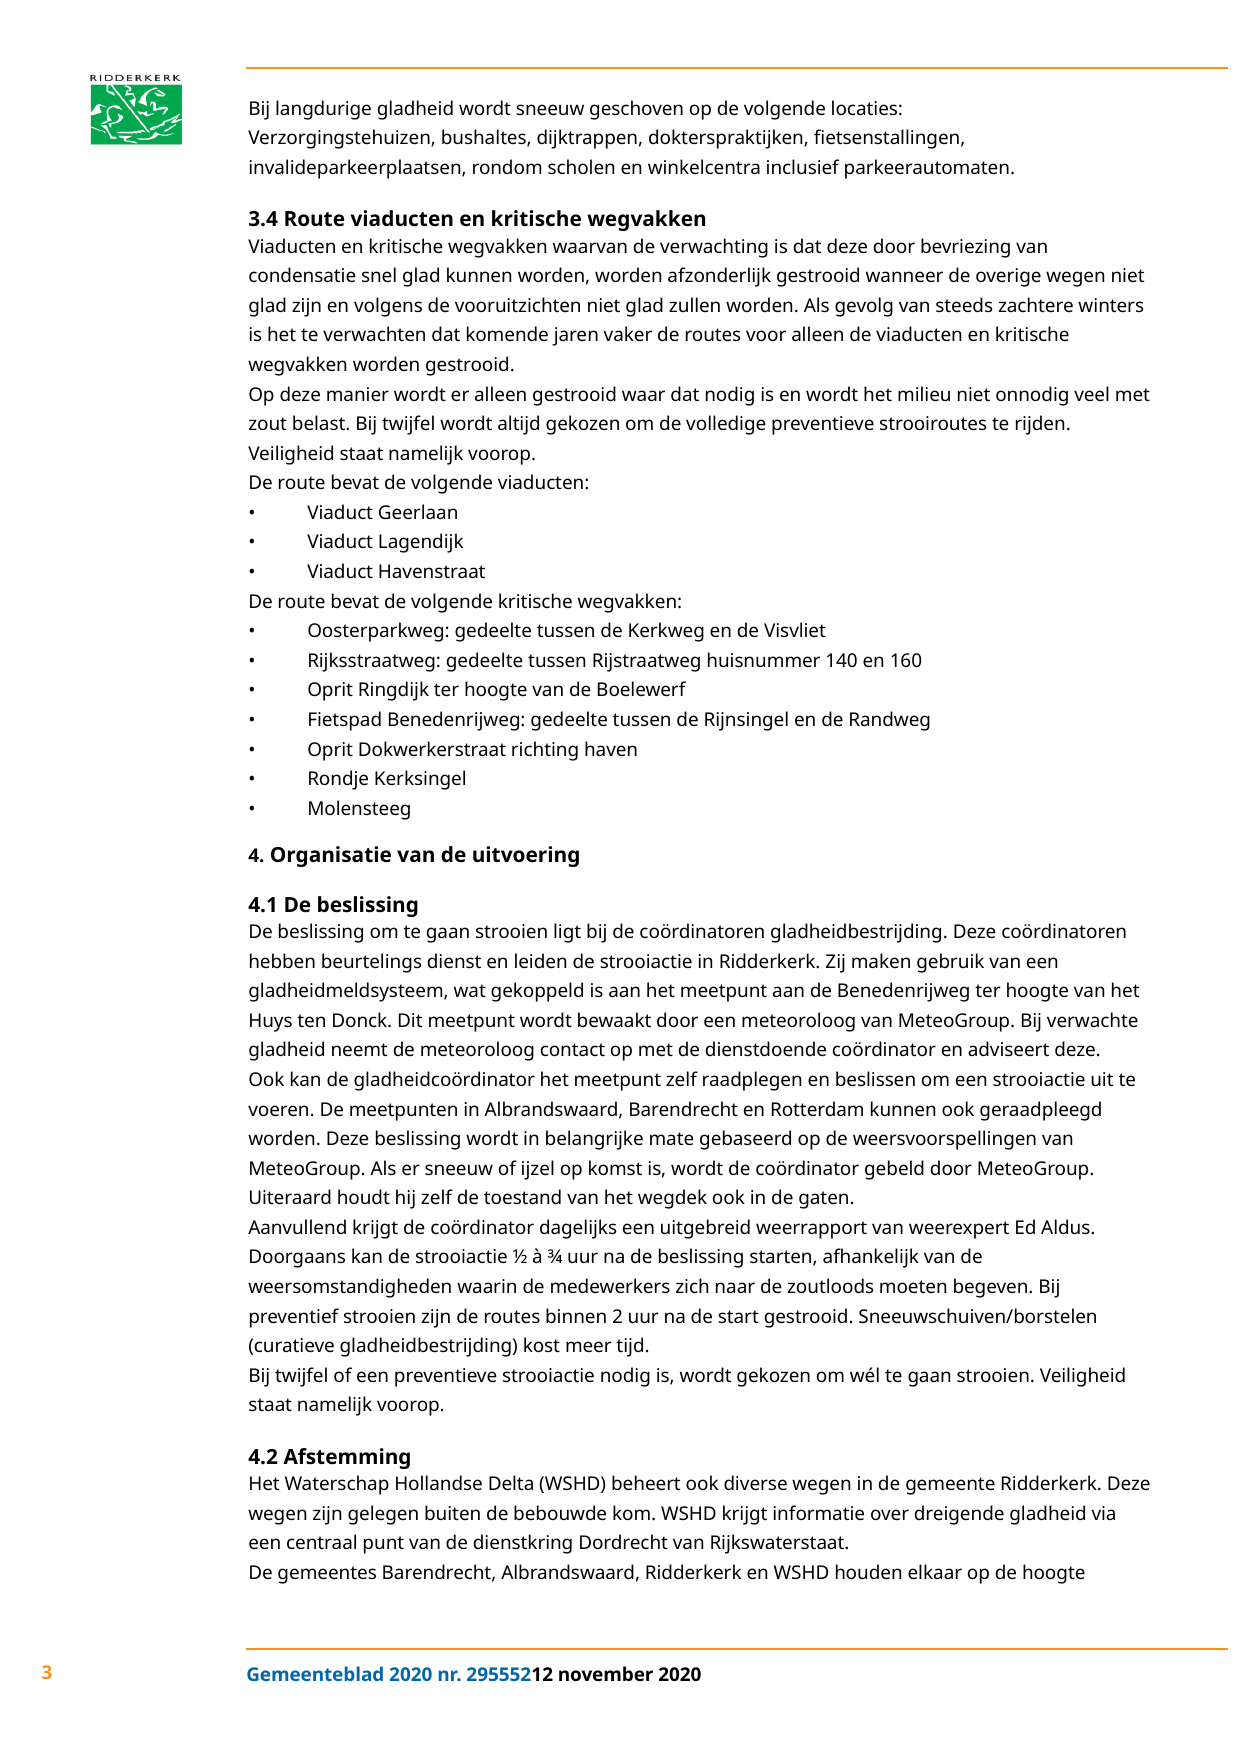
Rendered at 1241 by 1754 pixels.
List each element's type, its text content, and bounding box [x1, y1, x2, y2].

list Rijksstraatweg: gedeelte tussen Rijstraatweg huisnummer 140 en 160 [248, 647, 1152, 673]
list Fietspad Benedenrijweg: gedeelte tussen de Rijnsingel en de Randweg [248, 706, 1152, 732]
text Bij langdurige gladheid wordt sneeuw geschoven op de volgende locaties: [248, 95, 1152, 121]
text Viaducten en kritische wegvakken waarvan de verwachting is dat deze door bevriezing van condensatie snel glad kunnen worden, worden afzonderlijk gestrooid wanneer de overige wegen niet glad zijn en volgens de vooruitzichten niet glad zullen worden. Als gevolg van steeds zachtere winters is het te verwachten dat komende jaren vaker de routes voor alleen de viaducten en kritische wegvakken worden gestrooid. [248, 233, 1152, 377]
list Oosterparkweg: gedeelte tussen de Kerkweg en de Visvliet [248, 617, 1152, 643]
text Ook kan de gladheidcoördinator het meetpunt zelf raadplegen en beslissen om een strooiactie uit te voeren. De meetpunten in Albrandswaard, Barendrecht en Rotterdam kunnen ook geraadpleegd worden. Deze beslissing wordt in belangrijke mate gebaseerd op de weersvoorspellingen van MeteoGroup. Als er sneeuw of ijzel op komst is, wordt de coördinator gebeld door MeteoGroup. Uiteraard houdt hij zelf de toestand van het wegdek ook in de gaten. [248, 1066, 1152, 1210]
text Aanvullend krijgt de coördinator dagelijks een uitgebreid weerrapport van weerexpert Ed Aldus. [248, 1214, 1152, 1240]
text Het Waterschap Hollandse Delta (WSHD) beheert ook diverse wegen in de gemeente Ridderkerk. Deze wegen zijn gelegen buiten de bebouwde kom. WSHD krijgt informatie over dreigende gladheid via een centraal punt van de dienstkring Dordrecht van Rijkswaterstaat. [248, 1470, 1152, 1555]
text De beslissing om te gaan strooien ligt bij de coördinatoren gladheidbestrijding. Deze coördinatoren hebben beurtelings dienst en leiden de strooiactie in Ridderkerk. Zij maken gebruik van een gladheidmeldsysteem, wat gekoppeld is aan het meetpunt aan de Benedenrijweg ter hoogte van het Huys ten Donck. Dit meetpunt wordt bewaakt door een meteoroloog van MeteoGroup. Bij verwachte gladheid neemt de meteoroloog contact op met de dienstdoende coördinator en adviseert deze. [248, 918, 1152, 1062]
text Verzorgingstehuizen, bushaltes, dijktrappen, dokterspraktijken, fietsenstallingen, invalideparkeerplaatsen, rondom scholen en winkelcentra inclusief parkeerautomaten. [248, 124, 1152, 180]
text 4.2 Afstemming [248, 1442, 1152, 1470]
text Bij twijfel of een preventieve strooiactie nodig is, wordt gekozen om wél te gaan strooien. Veiligheid staat namelijk voorop. [248, 1362, 1152, 1417]
list Viaduct Lagendijk [248, 529, 1152, 554]
list Rondje Kerksingel [248, 765, 1152, 791]
text 4.1 De beslissing [248, 890, 1152, 918]
text 4. Organisatie van de uitvoering [248, 841, 1152, 869]
list Oprit Ringdijk ter hoogte van de Boelewerf [248, 677, 1152, 702]
text Doorgaans kan de strooiactie ½ à ¾ uur na de beslissing starten, afhankelijk van de weersomstandigheden waarin de medewerkers zich naar de zoutloods moeten begeven. Bij preventief strooien zijn de routes binnen 2 uur na de start gestrooid. Sneeuwschuiven/borstelen (curatieve gladheidbestrijding) kost meer tijd. [248, 1244, 1152, 1358]
list Viaduct Havenstraat [248, 558, 1152, 584]
text De gemeentes Barendrecht, Albrandswaard, Ridderkerk en WSHD houden elkaar op de hoogte [248, 1559, 1152, 1585]
text De route bevat de volgende viaducten: [248, 469, 1152, 495]
text 3.4 Route viaducten en kritische wegvakken [248, 204, 1152, 233]
text De route bevat de volgende kritische wegvakken: [248, 588, 1152, 613]
picture [41, 47, 231, 172]
list Viaduct Geerlaan [248, 499, 1152, 525]
text Op deze manier wordt er alleen gestrooid waar dat nodig is en wordt het milieu niet onnodig veel met zout belast. Bij twijfel wordt altijd gekozen om de volledige preventieve strooiroutes te rijden. Veiligheid staat namelijk voorop. [248, 381, 1152, 466]
list Oprit Dokwerkerstraat richting haven [248, 736, 1152, 761]
list Molensteeg [248, 795, 1152, 821]
